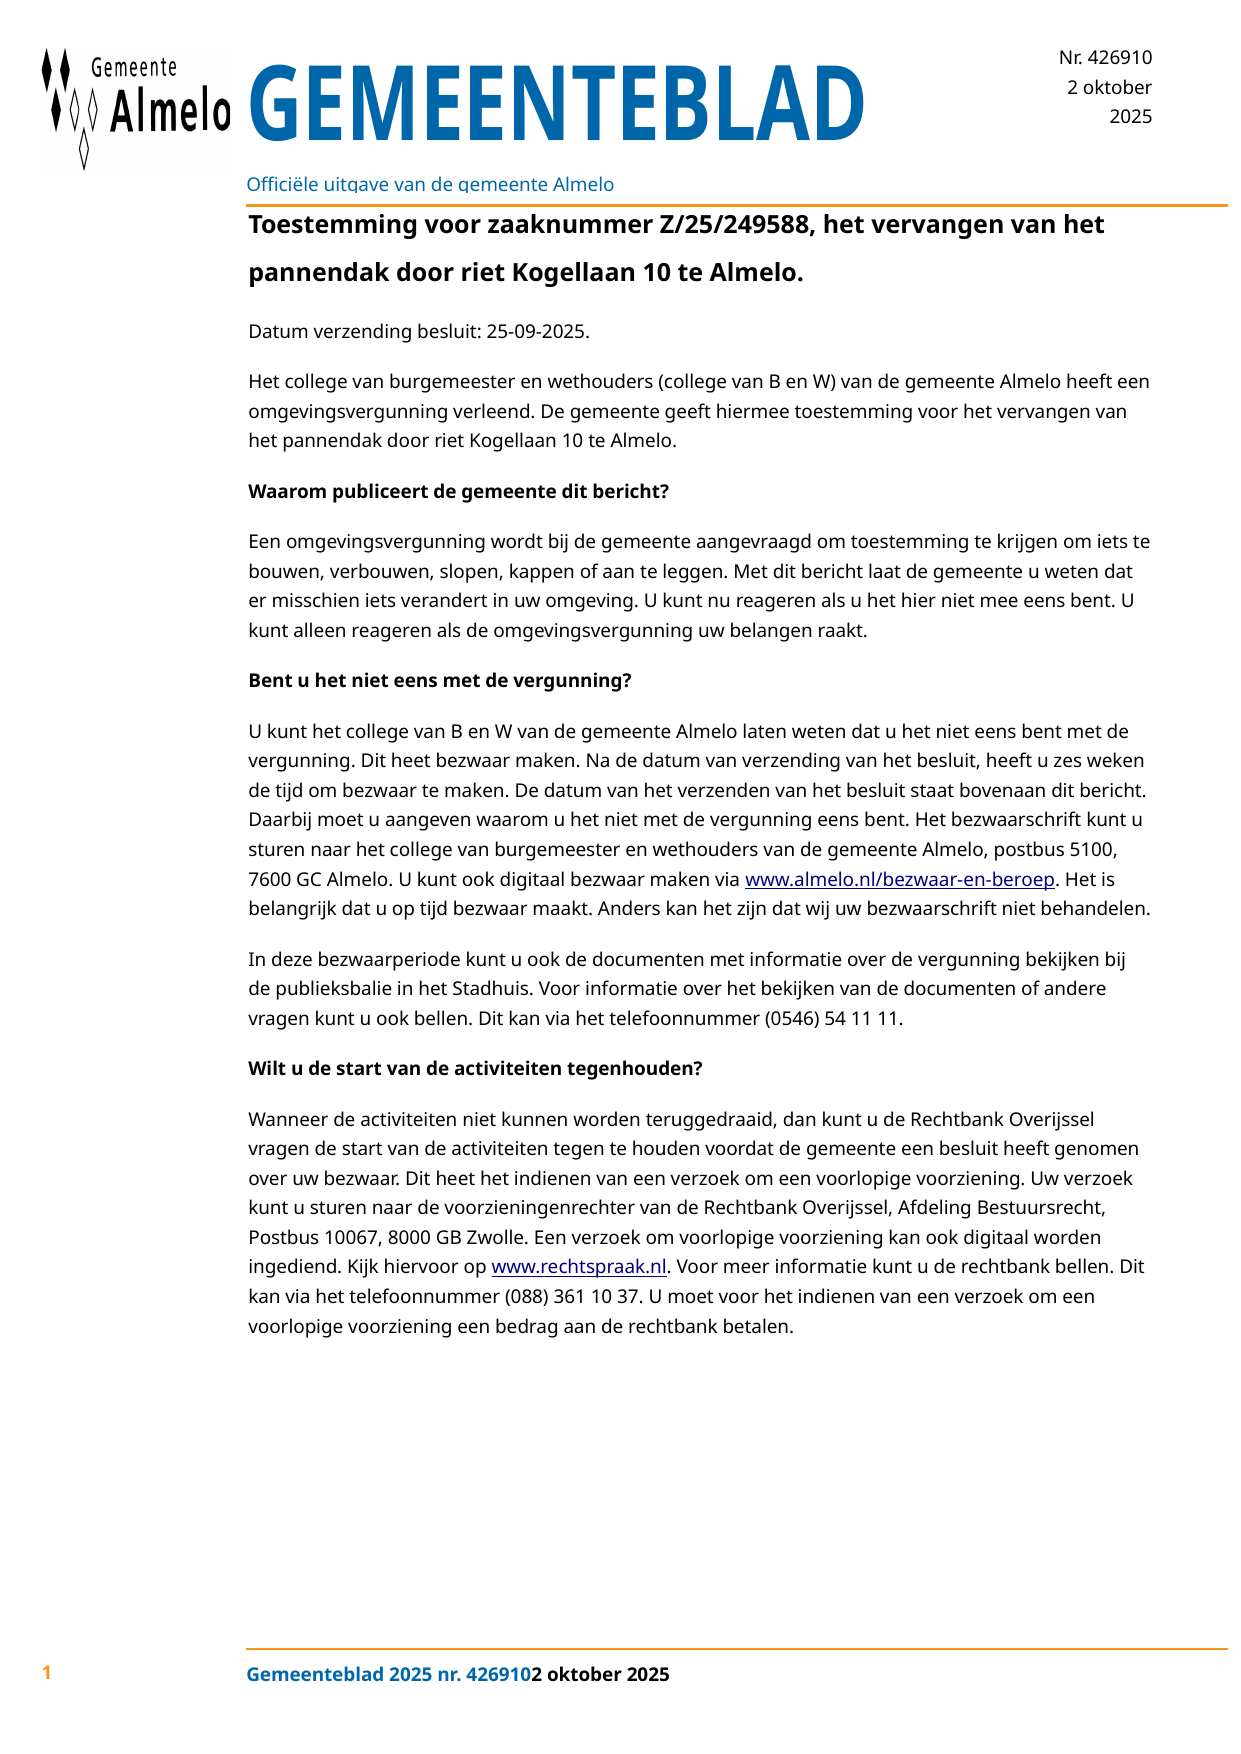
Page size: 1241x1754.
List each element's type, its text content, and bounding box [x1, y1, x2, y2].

text Toestemming voor zaaknummer Z/25/249588, het vervangen van het pannendak door riet Kogellaan 10 te Almelo. [248, 207, 1152, 288]
text Een omgevingsvergunning wordt bij de gemeente aangevraagd om toestemming te krijgen om iets te bouwen, verbouwen, slopen, kappen of aan te leggen. Met dit bericht laat de gemeente u weten dat er misschien iets verandert in uw omgeving. U kunt nu reageren als u het hier niet mee eens bent. U kunt alleen reageren als de omgevingsvergunning uw belangen raakt. [248, 528, 1152, 643]
text Waarom publiceert de gemeente dit bericht? [248, 478, 1152, 504]
text Wanneer de activiteiten niet kunnen worden teruggedraaid, dan kunt u de Rechtbank Overijssel vragen de start van de activiteiten tegen te houden voordat de gemeente een besluit heeft genomen over uw bezwaar. Dit heet het indienen van een verzoek om een voorlopige voorziening. Uw verzoek kunt u sturen naar de voorzieningenrechter van de Rechtbank Overijssel, Afdeling Bestuursrecht, Postbus 10067, 8000 GB Zwolle. Een verzoek om voorlopige voorziening kan ook digitaal worden ingediend. Kijk hiervoor op www.rechtspraak.nl. Voor meer informatie kunt u de rechtbank bellen. Dit kan via het telefoonnummer (088) 361 10 37. U moet voor het indienen van een verzoek om een voorlopige voorziening een bedrag aan de rechtbank betalen. [248, 1106, 1152, 1339]
text Wilt u de start van de activiteiten tegenhouden? [248, 1055, 1152, 1081]
text Datum verzending besluit: 25-09-2025. [248, 318, 1152, 344]
text Het college van burgemeester en wethouders (college van B en W) van de gemeente Almelo heeft een omgevingsvergunning verleend. De gemeente geeft hiermee toestemming voor het vervangen van het pannendak door riet Kogellaan 10 te Almelo. [248, 368, 1152, 453]
text U kunt het college van B en W van de gemeente Almelo laten weten dat u het niet eens bent met de vergunning. Dit heet bezwaar maken. Na de datum van verzending van het besluit, heeft u zes weken de tijd om bezwaar te maken. De datum van het verzenden van het besluit staat bovenaan dit bericht. Daarbij moet u aangeven waarom u het niet met de vergunning eens bent. Het bezwaarschrift kunt u sturen naar het college van burgemeester en wethouders van de gemeente Almelo, postbus 5100, 7600 GC Almelo. U kunt ook digitaal bezwaar maken via www.almelo.nl/bezwaar-en-beroep. Het is belangrijk dat u op tijd bezwaar maakt. Anders kan het zijn dat wij uw bezwaarschrift niet behandelen. [248, 718, 1152, 921]
picture [41, 47, 231, 172]
text Bent u het niet eens met de vergunning? [248, 667, 1152, 693]
text In deze bezwaarperiode kunt u ook de documenten met informatie over de vergunning bekijken bij de publieksbalie in het Stadhuis. Voor informatie over het bekijken van de documenten of andere vragen kunt u ook bellen. Dit kan via het telefoonnummer (0546) 54 11 11. [248, 946, 1152, 1031]
